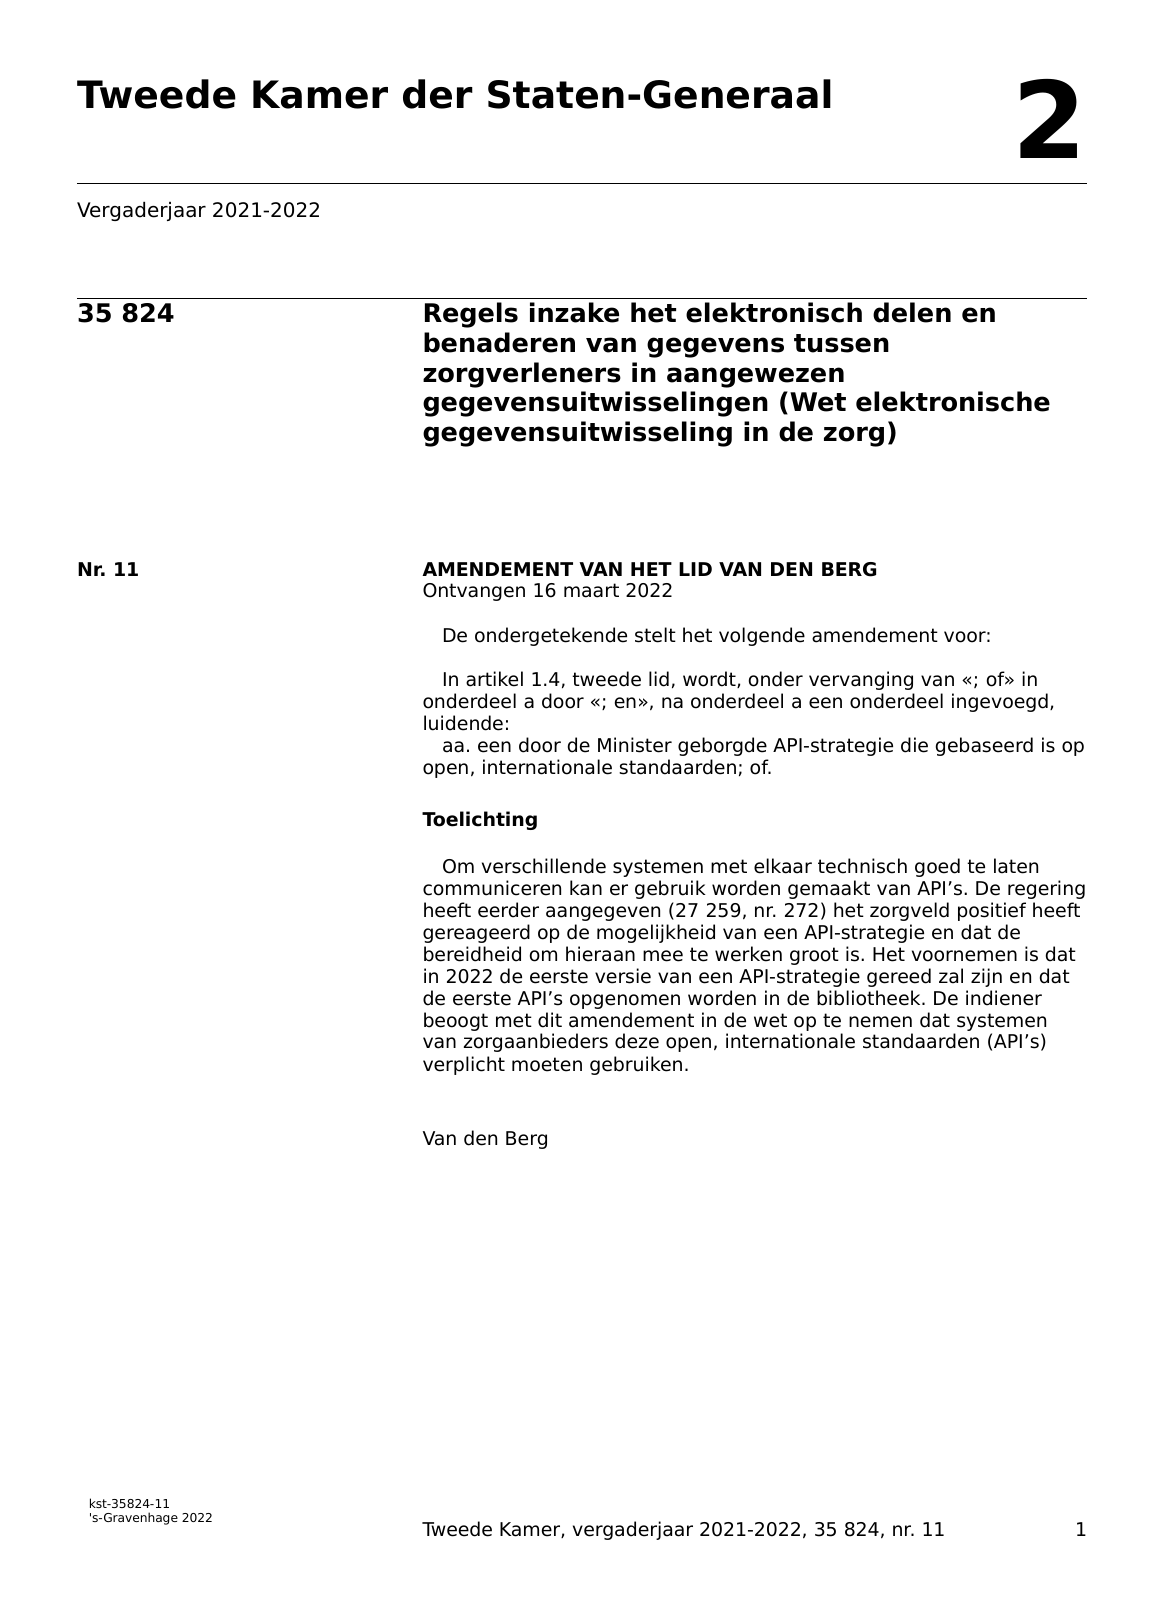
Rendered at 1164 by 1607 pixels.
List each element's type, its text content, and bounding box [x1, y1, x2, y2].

table_header 2 [886, 59, 1087, 183]
text In artikel 1.4, tweede lid, wordt, onder vervanging van «; of» in onderdeel a door «; en», na onderdeel a een onderdeel ingevoegd, luidende: [422, 669, 1087, 735]
table_cell Vergaderjaar 2021-2022 [77, 184, 1087, 298]
text 's-Gravenhage 2022 [88, 1511, 323, 1525]
table_header Tweede Kamer der Staten-Generaal [77, 59, 886, 183]
subtitle Nr. 11 AMENDEMENT VAN HET LID VAN DEN BERG [77, 558, 1087, 580]
text De ondergetekende stelt het volgende amendement voor: [422, 624, 1087, 647]
text aa. een door de Minister geborgde API-strategie die gebaseerd is op open, internationale standaarden; of. [422, 735, 1087, 779]
text Ontvangen 16 maart 2022 [422, 580, 1087, 602]
text Van den Berg [422, 1105, 1087, 1149]
text Om verschillende systemen met elkaar technisch goed te laten communiceren kan er gebruik worden gemaakt van API’s. De regering heeft eerder aangegeven (27 259, nr. 272) het zorgveld positief heeft gereageerd op de mogelijkheid van een API-strategie en dat de bereidheid om hieraan mee te werken groot is. Het voornemen is dat in 2022 de eerste versie van een API-strategie gereed zal zijn en dat de eerste API’s opgenomen worden in de bibliotheek. De indiener beoogt met dit amendement in de wet op te nemen dat systemen van zorgaanbieders deze open, internationale standaarden (API’s) verplicht moeten gebruiken. [422, 856, 1087, 1075]
subtitle 35 824 Regels inzake het elektronisch delen en benaderen van gegevens tussen zorgverleners in aangewezen gegevensuitwisselingen (Wet elektronische gegevensuitwisseling in de zorg) [77, 299, 1087, 447]
subtitle Toelichting [422, 809, 1087, 831]
text kst-35824-11 [88, 1497, 323, 1511]
